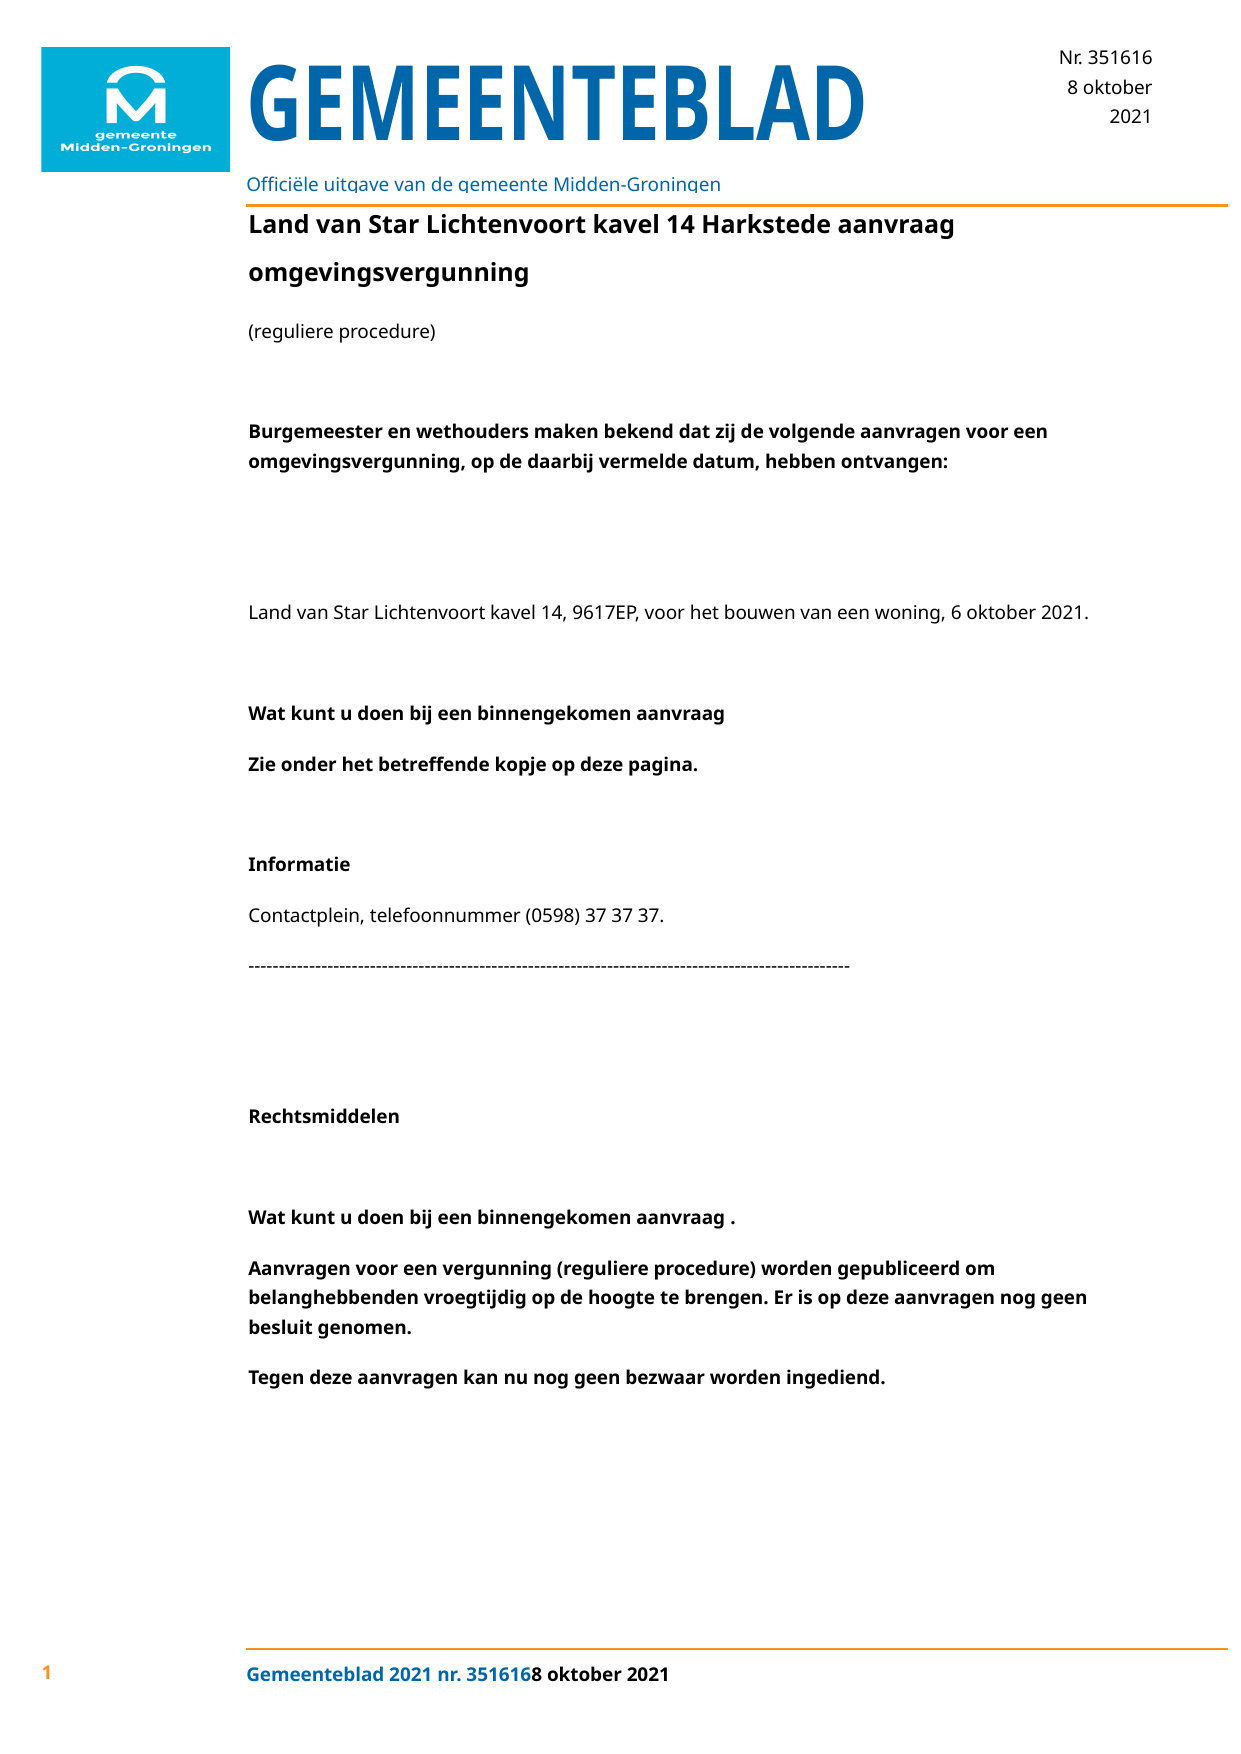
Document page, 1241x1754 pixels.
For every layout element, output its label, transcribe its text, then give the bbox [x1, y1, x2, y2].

text (reguliere procedure) [248, 318, 1152, 344]
text Burgemeester en wethouders maken bekend dat zij de volgende aanvragen voor een omgevingsvergunning, op de daarbij vermelde datum, hebben ontvangen: [248, 419, 1152, 474]
text Rechtsmiddelen [248, 1104, 1152, 1129]
text Contactplein, telefoonnummer (0598) 37 37 37. [248, 902, 1152, 928]
picture [108, 66, 164, 82]
text Land van Star Lichtenvoort kavel 14, 9617EP, voor het bouwen van een woning, 6 oktober 2021. [248, 599, 1152, 625]
text Zie onder het betreffende kopje op deze pagina. [248, 751, 1152, 777]
picture [184, 146, 190, 153]
text Aanvragen voor een vergunning (reguliere procedure) worden gepubliceerd om belanghebbenden vroegtijdig op de hoogte te brengen. Er is op deze aanvragen nog geen besluit genomen. [248, 1255, 1152, 1340]
text Land van Star Lichtenvoort kavel 14 Harkstede aanvraag omgevingsvergunning [248, 207, 1152, 288]
text Wat kunt u doen bij een binnengekomen aanvraag [248, 700, 1152, 726]
text --------------------------------------------------------------------------------------------------- [248, 952, 1152, 978]
text Wat kunt u doen bij een binnengekomen aanvraag . [248, 1204, 1152, 1230]
text Tegen deze aanvragen kan nu nog geen bezwaar worden ingediend. [248, 1364, 1152, 1390]
text Informatie [248, 852, 1152, 877]
picture [107, 89, 165, 122]
